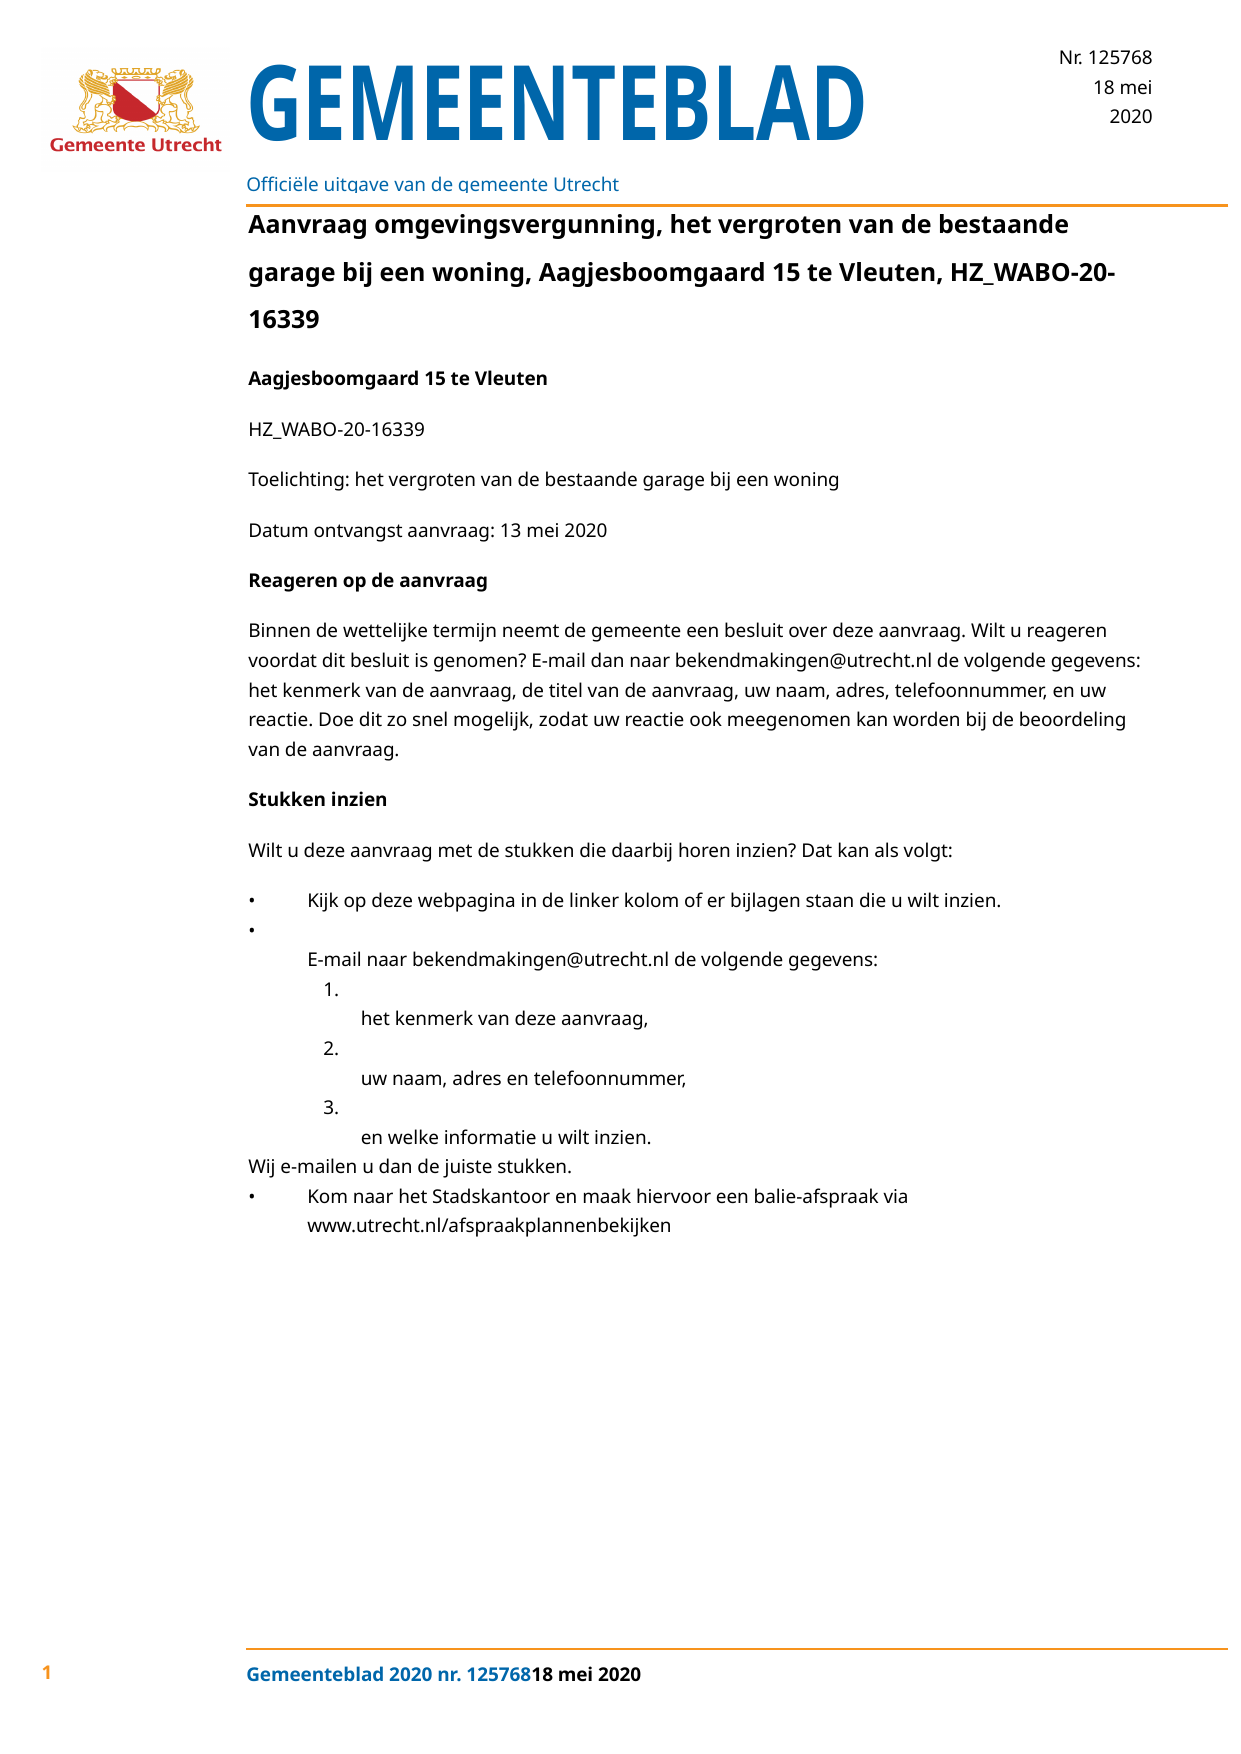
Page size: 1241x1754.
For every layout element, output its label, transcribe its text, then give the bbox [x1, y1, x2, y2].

text Reageren op de aanvraag [248, 567, 1152, 593]
text Datum ontvangst aanvraag: 13 mei 2020 [248, 517, 1152, 542]
text Toelichting: het vergroten van de bestaande garage bij een woning [248, 466, 1152, 492]
list Kijk op deze webpagina in de linker kolom of er bijlagen staan die u wilt inzien. [248, 887, 1152, 913]
list Kom naar het Stadskantoor en maak hiervoor een balie-afspraak via www.utrecht.nl/afspraakplannenbekijken [248, 1183, 1152, 1238]
text Aanvraag omgevingsvergunning, het vergroten van de bestaande garage bij een woning, Aagjesboomgaard 15 te Vleuten, HZ_WABO-20-16339 [248, 207, 1152, 336]
list E-mail naar bekendmakingen@utrecht.nl de volgende gegevens: [248, 946, 1152, 972]
picture [41, 47, 231, 172]
list uw naam, adres en telefoonnummer, [323, 1065, 1152, 1090]
list en welke informatie u wilt inzien. [323, 1124, 1152, 1149]
text Aagjesboomgaard 15 te Vleuten [248, 366, 1152, 391]
text Wilt u deze aanvraag met de stukken die daarbij horen inzien? Dat kan als volgt: [248, 837, 1152, 862]
text Binnen de wettelijke termijn neemt de gemeente een besluit over deze aanvraag. Wilt u reageren voordat dit besluit is genomen? E-mail dan naar bekendmakingen@utrecht.nl de volgende gegevens: het kenmerk van de aanvraag, de titel van de aanvraag, uw naam, adres, telefoonnummer, en uw reactie. Doe dit zo snel mogelijk, zodat uw reactie ook meegenomen kan worden bij de beoordeling van de aanvraag. [248, 618, 1152, 762]
text Stukken inzien [248, 786, 1152, 812]
list het kenmerk van deze aanvraag, [323, 1006, 1152, 1031]
text Wij e-mailen u dan de juiste stukken. [248, 1153, 1152, 1179]
text HZ_WABO-20-16339 [248, 416, 1152, 442]
